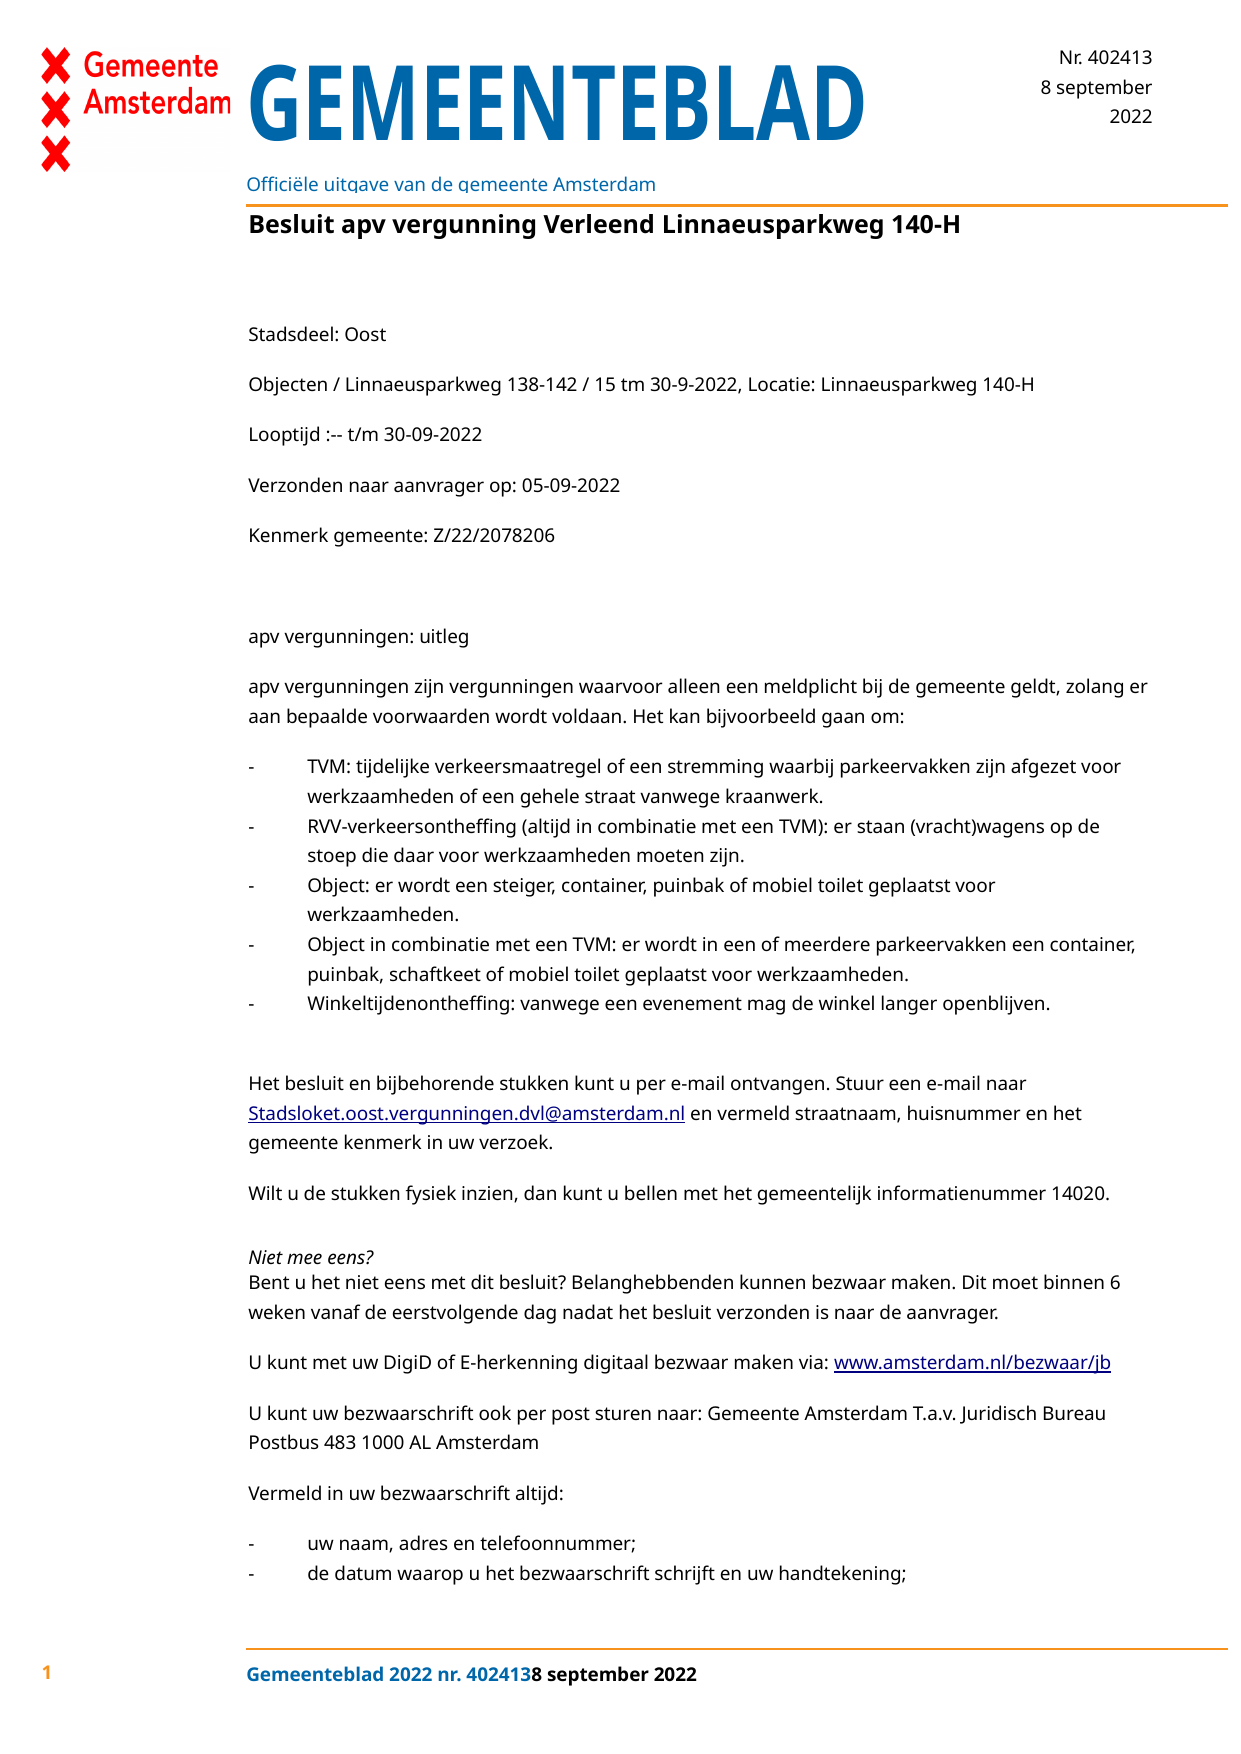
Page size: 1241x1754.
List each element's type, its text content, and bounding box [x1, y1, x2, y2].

picture [41, 47, 231, 172]
text Stadsdeel: Oost [248, 321, 1152, 346]
text Looptijd :-- t/m 30-09-2022 [248, 422, 1152, 447]
text Besluit apv vergunning Verleend Linnaeusparkweg 140-H [248, 207, 1152, 241]
text apv vergunningen: uitleg [248, 623, 1152, 649]
text Het besluit en bijbehorende stukken kunt u per e-mail ontvangen. Stuur een e-mail naar Stadsloket.oost.vergunningen.dvl@amsterdam.nl en vermeld straatnaam, huisnummer en het gemeente kenmerk in uw verzoek. [248, 1070, 1152, 1155]
text apv vergunningen zijn vergunningen waarvoor alleen een meldplicht bij de gemeente geldt, zolang er aan bepaalde voorwaarden wordt voldaan. Het kan bijvoorbeeld gaan om: [248, 674, 1152, 729]
list Object: er wordt een steiger, container, puinbak of mobiel toilet geplaatst voor werkzaamheden. [248, 872, 1152, 927]
text U kunt met uw DigiD of E-herkenning digitaal bezwaar maken via: www.amsterdam.nl/bezwaar/jb [248, 1349, 1152, 1375]
text Verzonden naar aanvrager op: 05-09-2022 [248, 472, 1152, 498]
text U kunt uw bezwaarschrift ook per post sturen naar: Gemeente Amsterdam T.a.v. Juridisch Bureau Postbus 483 1000 AL Amsterdam [248, 1400, 1152, 1455]
text Niet mee eens? [248, 1244, 1152, 1269]
list uw naam, adres en telefoonnummer; [248, 1530, 1152, 1556]
list de datum waarop u het bezwaarschrift schrijft en uw handtekening; [248, 1560, 1152, 1586]
list RVV-verkeersontheffing (altijd in combinatie met een TVM): er staan (vracht)wagens op de stoep die daar voor werkzaamheden moeten zijn. [248, 813, 1152, 868]
text Kenmerk gemeente: Z/22/2078206 [248, 522, 1152, 548]
text Objecten / Linnaeusparkweg 138-142 / 15 tm 30-9-2022, Locatie: Linnaeusparkweg 140-H [248, 371, 1152, 397]
list Object in combinatie met een TVM: er wordt in een of meerdere parkeervakken een container, puinbak, schaftkeet of mobiel toilet geplaatst voor werkzaamheden. [248, 931, 1152, 986]
list Winkeltijdenontheffing: vanwege een evenement mag de winkel langer openblijven. [248, 990, 1152, 1016]
text Vermeld in uw bezwaarschrift altijd: [248, 1480, 1152, 1506]
text Wilt u de stukken fysiek inzien, dan kunt u bellen met het gemeentelijk informatienummer 14020. [248, 1180, 1152, 1206]
text Bent u het niet eens met dit besluit? Belanghebbenden kunnen bezwaar maken. Dit moet binnen 6 weken vanaf de eerstvolgende dag nadat het besluit verzonden is naar de aanvrager. [248, 1269, 1152, 1325]
list TVM: tijdelijke verkeersmaatregel of een stremming waarbij parkeervakken zijn afgezet voor werkzaamheden of een gehele straat vanwege kraanwerk. [248, 754, 1152, 809]
